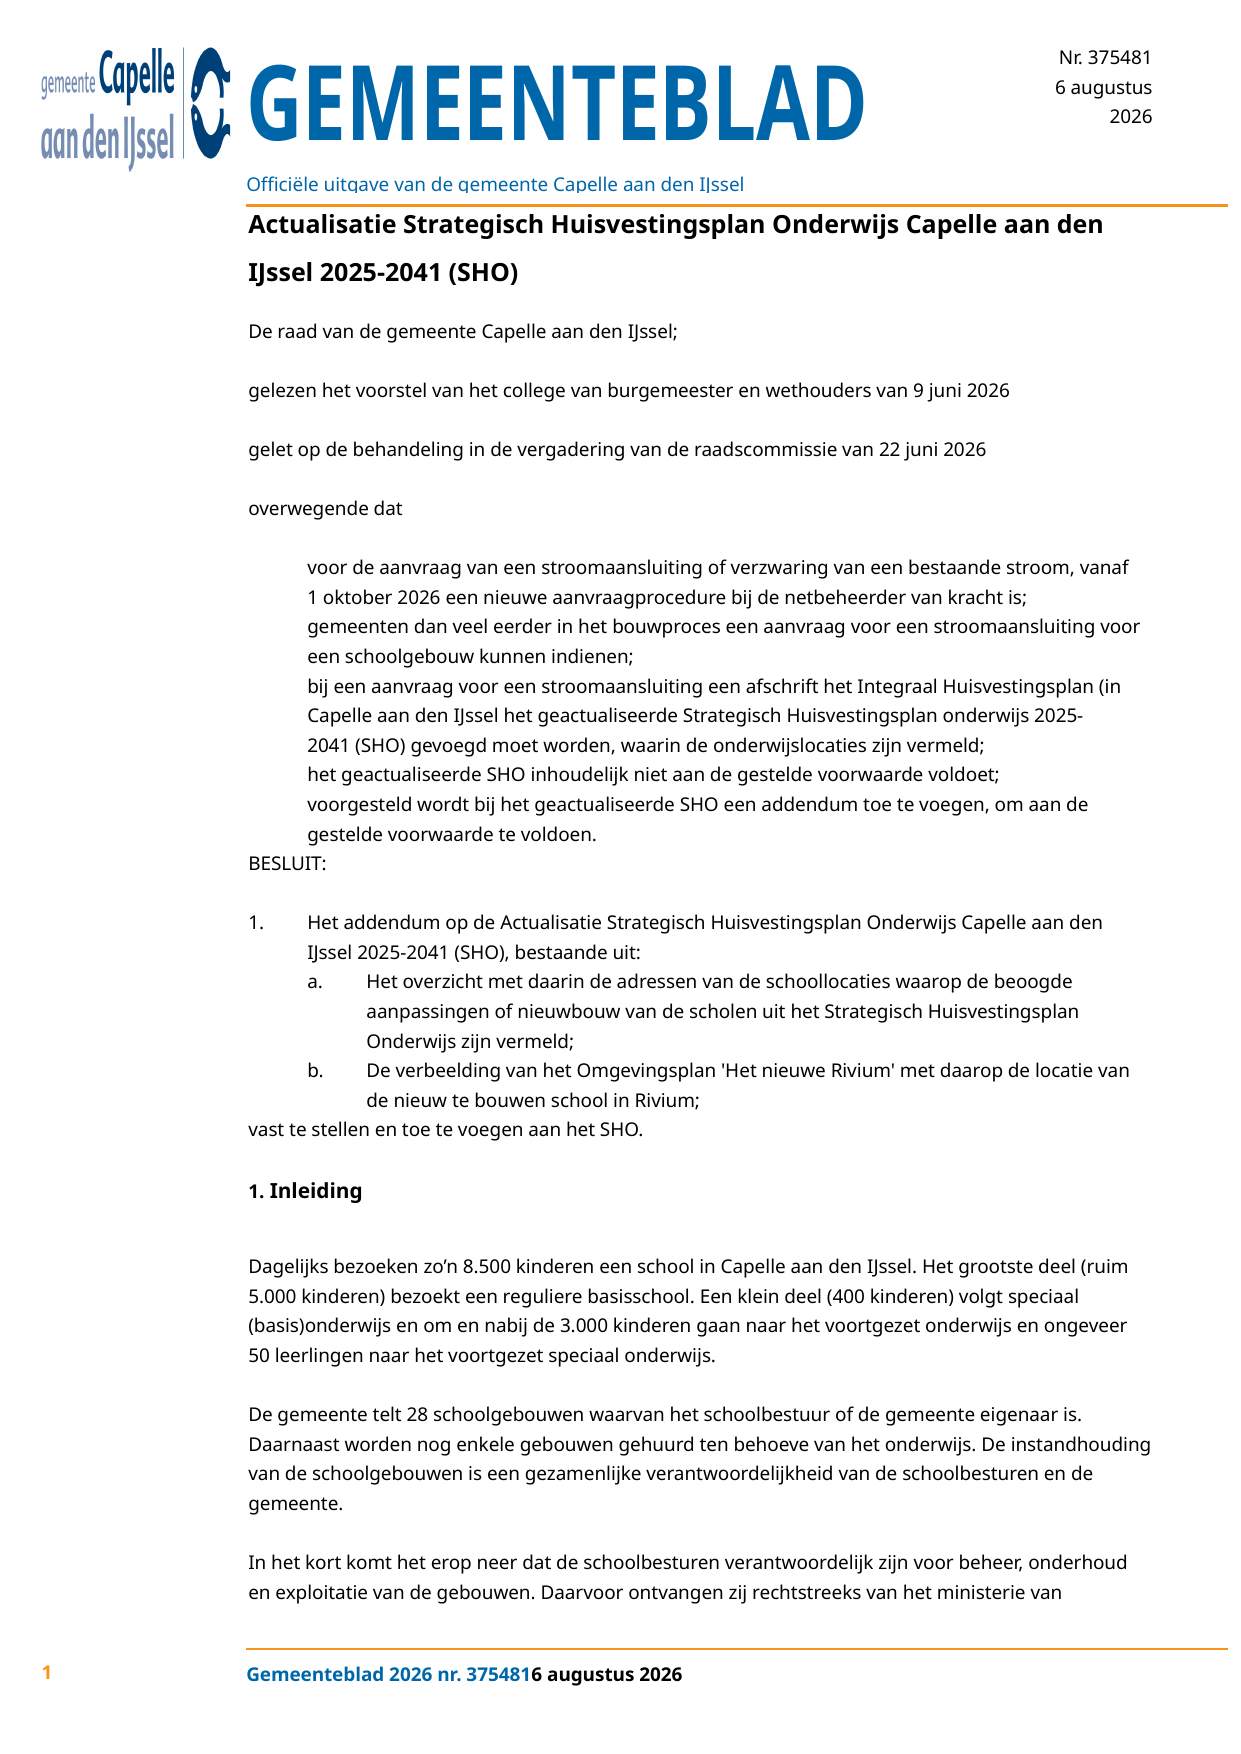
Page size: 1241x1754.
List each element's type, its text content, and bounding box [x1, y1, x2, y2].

text 1. Inleiding [248, 1176, 1152, 1204]
list voor de aanvraag van een stroomaansluiting of verzwaring van een bestaande stroom, vanaf [248, 554, 1152, 580]
list Het addendum op de Actualisatie Strategisch Huisvestingsplan Onderwijs Capelle aan den IJssel 2025-2041 (SHO), bestaande uit: [248, 909, 1152, 965]
list gestelde voorwaarde te voldoen. [248, 821, 1152, 847]
text In het kort komt het erop neer dat de schoolbesturen verantwoordelijk zijn voor beheer, onderhoud en exploitatie van de gebouwen. Daarvoor ontvangen zij rechtstreeks van het ministerie van [248, 1549, 1152, 1605]
text De gemeente telt 28 schoolgebouwen waarvan het schoolbestuur of de gemeente eigenaar is. Daarnaast worden nog enkele gebouwen gehuurd ten behoeve van het onderwijs. De instandhouding van de schoolgebouwen is een gezamenlijke verantwoordelijkheid van de schoolbesturen en de gemeente. [248, 1401, 1152, 1516]
text Actualisatie Strategisch Huisvestingsplan Onderwijs Capelle aan den IJssel 2025-2041 (SHO) [248, 207, 1152, 288]
text Dagelijks bezoeken zo’n 8.500 kinderen een school in Capelle aan den IJssel. Het grootste deel (ruim 5.000 kinderen) bezoekt een reguliere basisschool. Een klein deel (400 kinderen) volgt speciaal (basis)onderwijs en om en nabij de 3.000 kinderen gaan naar het voortgezet onderwijs en ongeveer 50 leerlingen naar het voortgezet speciaal onderwijs. [248, 1253, 1152, 1368]
text De raad van de gemeente Capelle aan den IJssel; [248, 318, 1152, 344]
list voorgesteld wordt bij het geactualiseerde SHO een addendum toe te voegen, om aan de [248, 791, 1152, 817]
text vast te stellen en toe te voegen aan het SHO. [248, 1117, 1152, 1142]
list Capelle aan den IJssel het geactualiseerde Strategisch Huisvestingsplan onderwijs 2025- [248, 702, 1152, 728]
list het geactualiseerde SHO inhoudelijk niet aan de gestelde voorwaarde voldoet; [248, 762, 1152, 787]
picture [41, 47, 231, 172]
list Het overzicht met daarin de adressen van de schoollocaties waarop de beoogde aanpassingen of nieuwbouw van de scholen uit het Strategisch Huisvestingsplan Onderwijs zijn vermeld; [307, 969, 1152, 1054]
text BESLUIT: [248, 850, 1152, 876]
list gemeenten dan veel eerder in het bouwproces een aanvraag voor een stroomaansluiting voor [248, 614, 1152, 639]
text gelet op de behandeling in de vergadering van de raadscommissie van 22 juni 2026 [248, 436, 1152, 462]
list een schoolgebouw kunnen indienen; [248, 643, 1152, 669]
list bij een aanvraag voor een stroomaansluiting een afschrift het Integraal Huisvestingsplan (in [248, 673, 1152, 699]
text gelezen het voorstel van het college van burgemeester en wethouders van 9 juni 2026 [248, 377, 1152, 403]
list 2041 (SHO) gevoegd moet worden, waarin de onderwijslocaties zijn vermeld; [248, 732, 1152, 758]
list De verbeelding van het Omgevingsplan 'Het nieuwe Rivium' met daarop de locatie van de nieuw te bouwen school in Rivium; [307, 1057, 1152, 1113]
text overwegende dat [248, 495, 1152, 521]
list 1 oktober 2026 een nieuwe aanvraagprocedure bij de netbeheerder van kracht is; [248, 584, 1152, 610]
